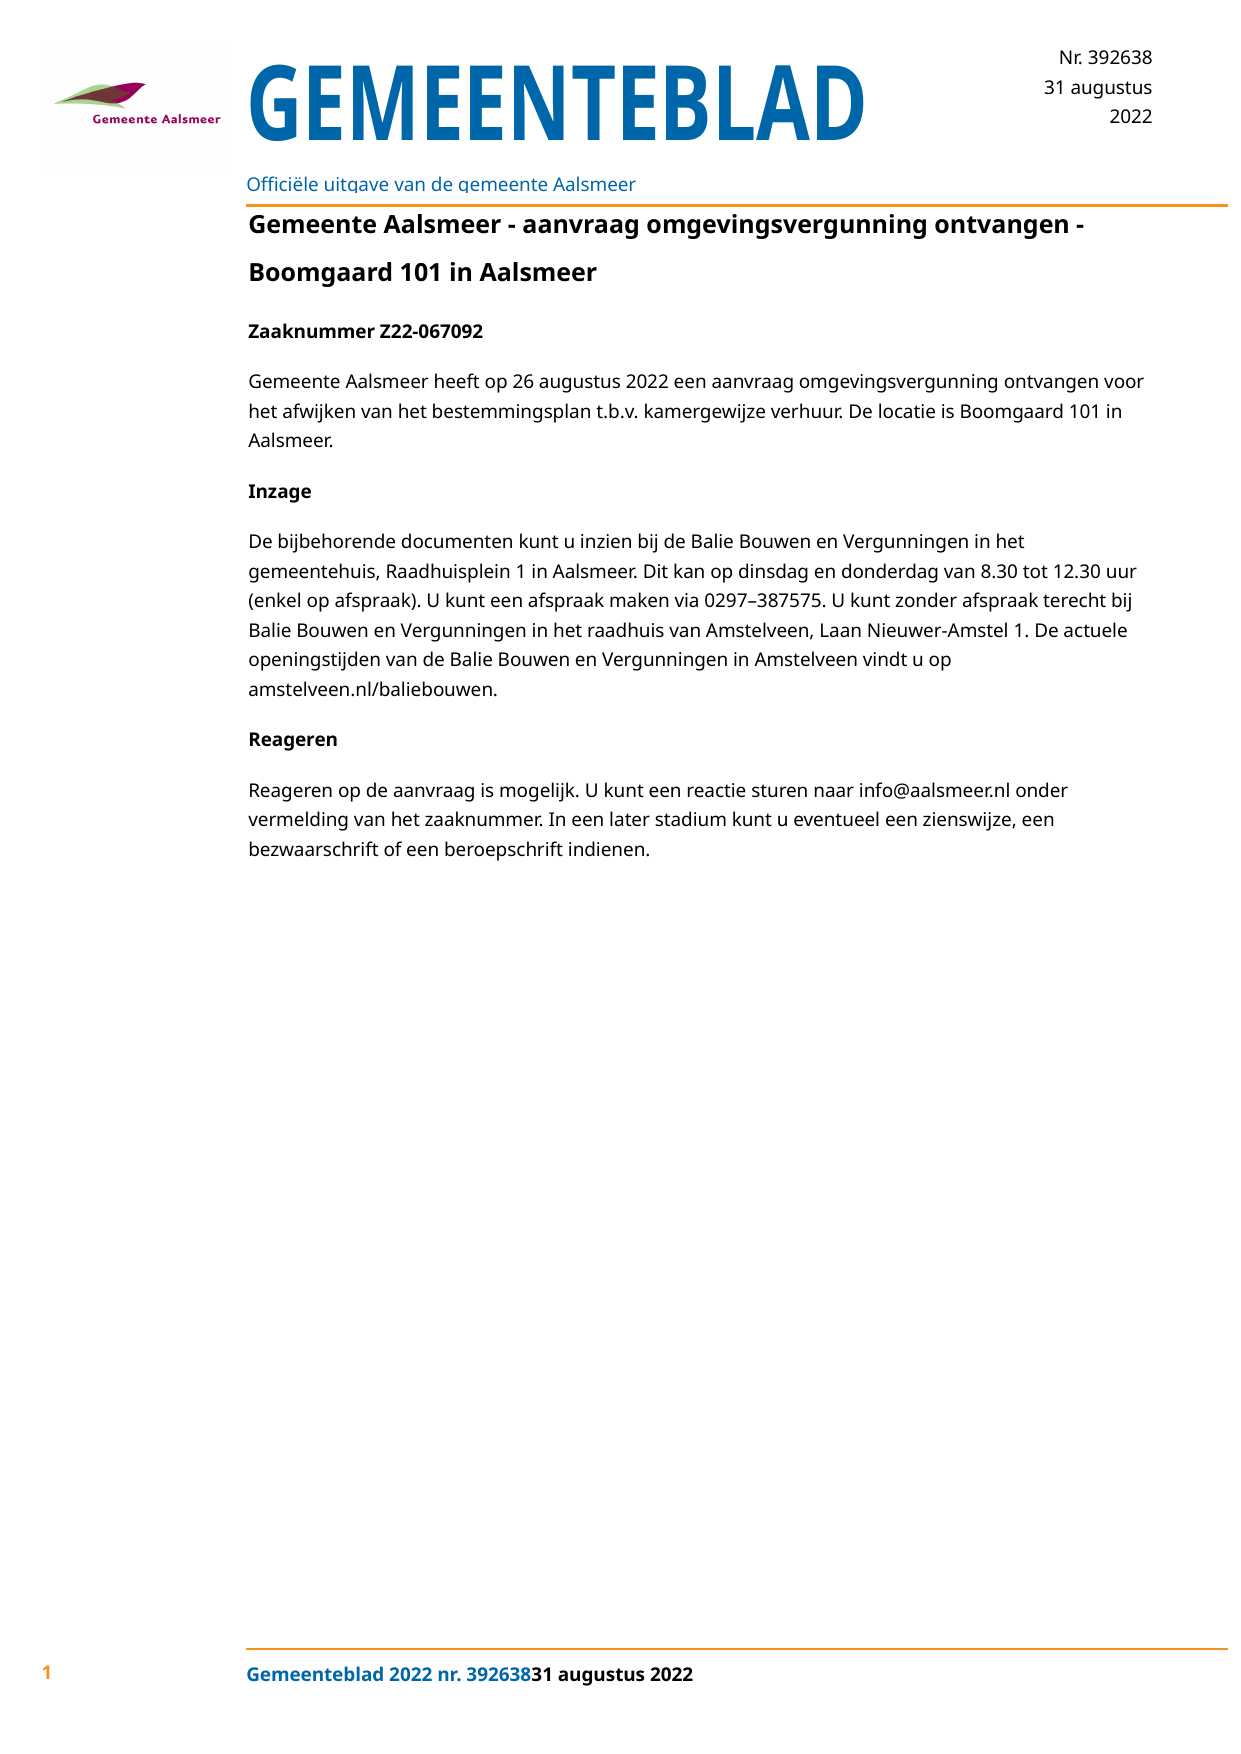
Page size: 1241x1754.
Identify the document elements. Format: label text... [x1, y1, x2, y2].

text Reageren [248, 727, 1152, 752]
text Reageren op de aanvraag is mogelijk. U kunt een reactie sturen naar info@aalsmeer.nl onder vermelding van het zaaknummer. In een later stadium kunt u eventueel een zienswijze, een bezwaarschrift of een beroepschrift indienen. [248, 777, 1152, 862]
text Zaaknummer Z22-067092 [248, 318, 1152, 344]
picture [41, 47, 231, 172]
text De bijbehorende documenten kunt u inzien bij de Balie Bouwen en Vergunningen in het gemeentehuis, Raadhuisplein 1 in Aalsmeer. Dit kan op dinsdag en donderdag van 8.30 tot 12.30 uur (enkel op afspraak). U kunt een afspraak maken via 0297–387575. U kunt zonder afspraak terecht bij Balie Bouwen en Vergunningen in het raadhuis van Amstelveen, Laan Nieuwer-Amstel 1. De actuele openingstijden van de Balie Bouwen en Vergunningen in Amstelveen vindt u op amstelveen.nl/baliebouwen. [248, 528, 1152, 702]
text Gemeente Aalsmeer heeft op 26 augustus 2022 een aanvraag omgevingsvergunning ontvangen voor het afwijken van het bestemmingsplan t.b.v. kamergewijze verhuur. De locatie is Boomgaard 101 in Aalsmeer. [248, 368, 1152, 453]
text Inzage [248, 478, 1152, 504]
text Gemeente Aalsmeer - aanvraag omgevingsvergunning ontvangen - Boomgaard 101 in Aalsmeer [248, 207, 1152, 288]
